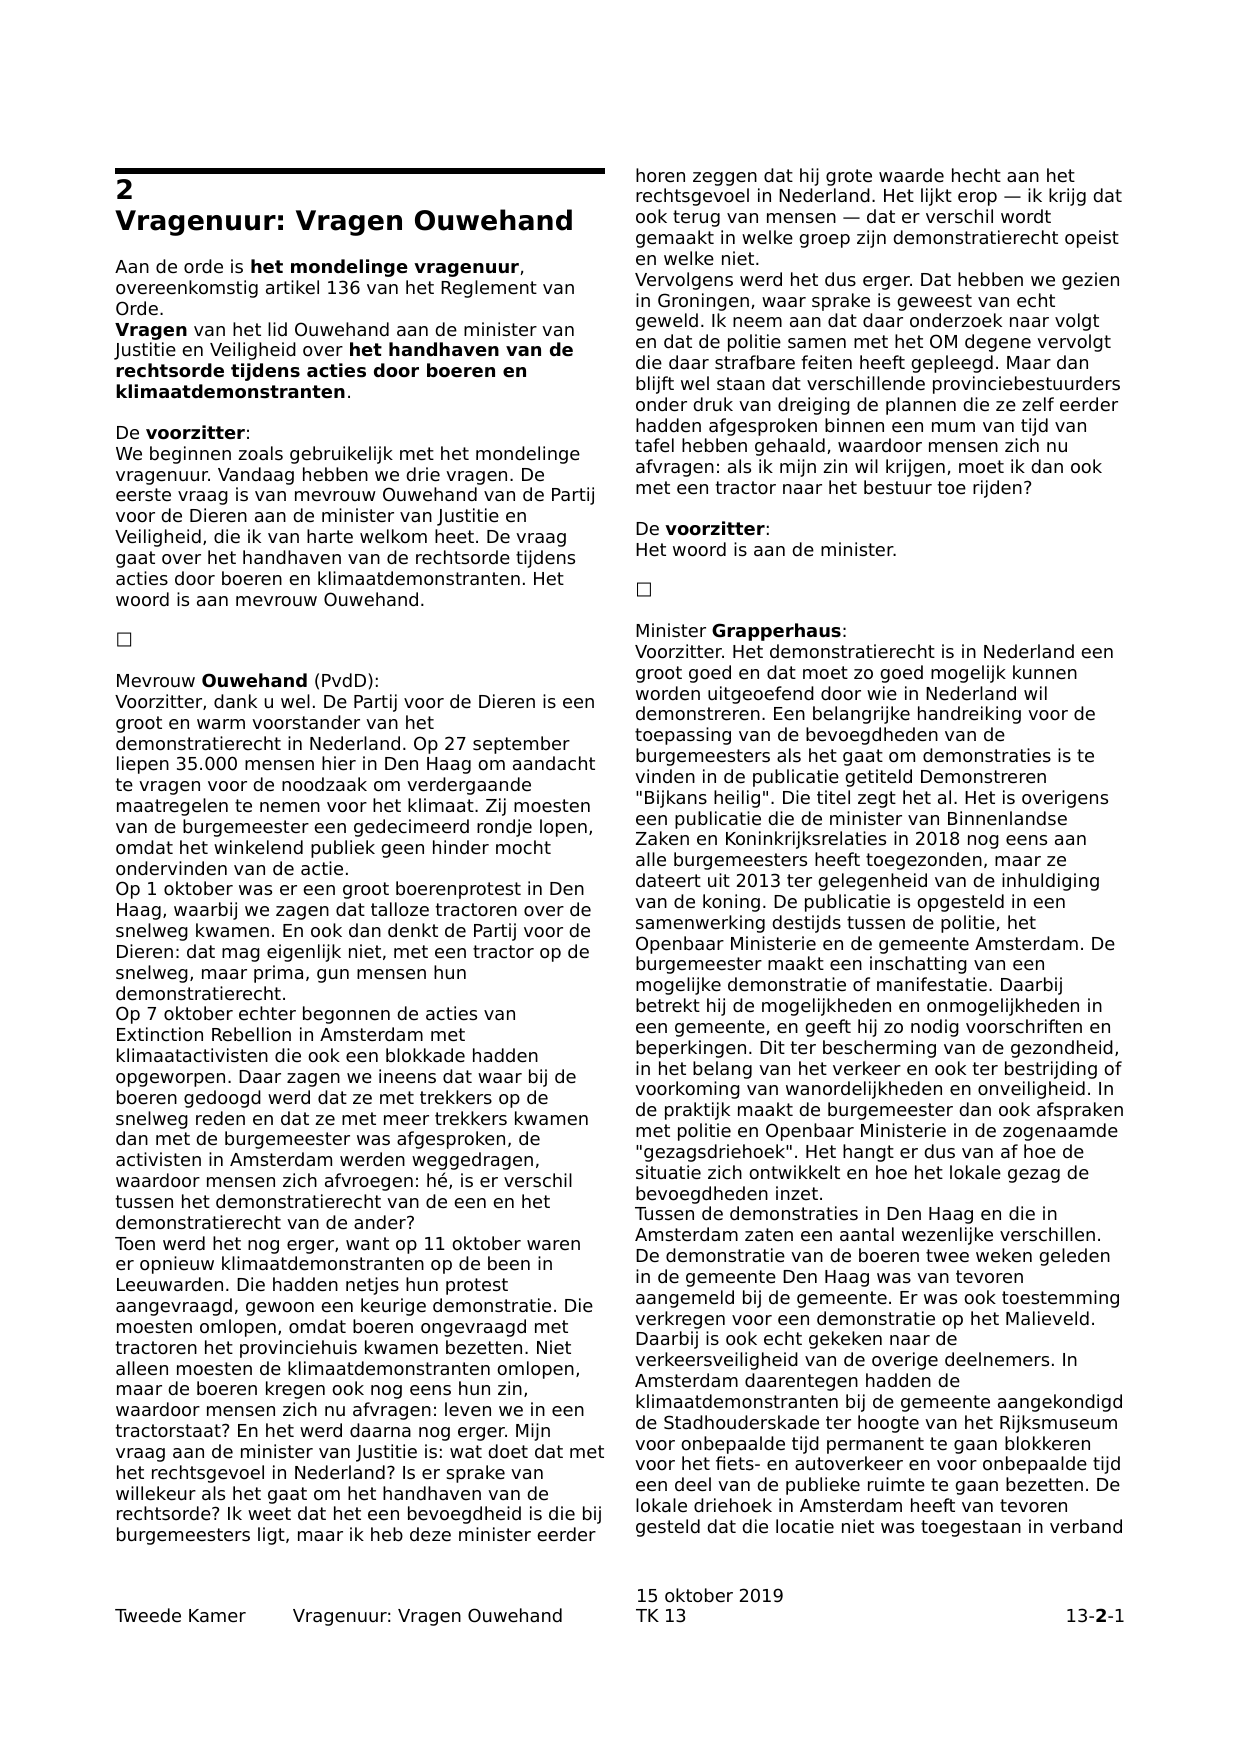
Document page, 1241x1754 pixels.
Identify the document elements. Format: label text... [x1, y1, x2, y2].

text Op 1 oktober was er een groot boerenprotest in Den Haag, waarbij we zagen dat talloze tractoren over de snelweg kwamen. En ook dan denkt de Partij voor de Dieren: dat mag eigenlijk niet, met een tractor op de snelweg, maar prima, gun mensen hun demonstratierecht. [115, 879, 605, 1004]
text Op 7 oktober echter begonnen de acties van Extinction Rebellion in Amsterdam met klimaatactivisten die ook een blokkade hadden opgeworpen. Daar zagen we ineens dat waar bij de boeren gedoogd werd dat ze met trekkers op de snelweg reden en dat ze met meer trekkers kwamen dan met de burgemeester was afgesproken, de activisten in Amsterdam werden weggedragen, waardoor mensen zich afvroegen: hé, is er verschil tussen het demonstratierecht van de een en het demonstratierecht van de ander? [115, 1004, 605, 1233]
text De voorzitter: [115, 423, 605, 443]
text Toen werd het nog erger, want op 11 oktober waren er opnieuw klimaatdemonstranten op de been in Leeuwarden. Die hadden netjes hun protest aangevraagd, gewoon een keurige demonstratie. Die moesten omlopen, omdat boeren ongevraagd met tractoren het provinciehuis kwamen bezetten. Niet alleen moesten de klimaatdemonstranten omlopen, maar de boeren kregen ook nog eens hun zin, waardoor mensen zich nu afvragen: leven we in een tractorstaat? En het werd daarna nog erger. Mijn vraag aan de minister van Justitie is: wat doet dat met het rechtsgevoel in Nederland? Is er sprake van willekeur als het gaat om het handhaven van de rechtsorde? Ik weet dat het een bevoegdheid is die bij burgemeesters ligt, maar ik heb deze minister eerder [115, 1233, 605, 1546]
text We beginnen zoals gebruikelijk met het mondelinge vragenuur. Vandaag hebben we drie vragen. De eerste vraag is van mevrouw Ouwehand van de Partij voor de Dieren aan de minister van Justitie en Veiligheid, die ik van harte welkom heet. De vraag gaat over het handhaven van de rechtsorde tijdens acties door boeren en klimaatdemonstranten. Het woord is aan mevrouw Ouwehand. [115, 443, 605, 610]
text Vervolgens werd het dus erger. Dat hebben we gezien in Groningen, waar sprake is geweest van echt geweld. Ik neem aan dat daar onderzoek naar volgt en dat de politie samen met het OM degene vervolgt die daar strafbare feiten heeft gepleegd. Maar dan blijft wel staan dat verschillende provinciebestuurders onder druk van dreiging de plannen die ze zelf eerder hadden afgesproken binnen een mum van tijd van tafel hebben gehaald, waardoor mensen zich nu afvragen: als ik mijn zin wil krijgen, moet ik dan ook met een tractor naar het bestuur toe rijden? [635, 269, 1125, 499]
text horen zeggen dat hij grote waarde hecht aan het rechtsgevoel in Nederland. Het lijkt erop — ik krijg dat ook terug van mensen — dat er verschil wordt gemaakt in welke groep zijn demonstratierecht opeist en welke niet. [635, 165, 1125, 269]
title 2 Vragenuur: Vragen Ouwehand [115, 174, 605, 237]
text ⬜ [115, 630, 605, 651]
text Minister Grapperhaus: [635, 621, 1125, 642]
text Voorzitter. Het demonstratierecht is in Nederland een groot goed en dat moet zo goed mogelijk kunnen worden uitgeoefend door wie in Nederland wil demonstreren. Een belangrijke handreiking voor de toepassing van de bevoegdheden van de burgemeesters als het gaat om demonstraties is te vinden in de publicatie getiteld Demonstreren "Bijkans heilig". Die titel zegt het al. Het is overigens een publicatie die de minister van Binnenlandse Zaken en Koninkrijksrelaties in 2018 nog eens aan alle burgemeesters heeft toegezonden, maar ze dateert uit 2013 ter gelegenheid van de inhuldiging van de koning. De publicatie is opgesteld in een samenwerking destijds tussen de politie, het Openbaar Ministerie en de gemeente Amsterdam. De burgemeester maakt een inschatting van een mogelijke demonstratie of manifestatie. Daarbij betrekt hij de mogelijkheden en onmogelijkheden in een gemeente, en geeft hij zo nodig voorschriften en beperkingen. Dit ter bescherming van de gezondheid, in het belang van het verkeer en ook ter bestrijding of voorkoming van wanordelijkheden en onveiligheid. In de praktijk maakt de burgemeester dan ook afspraken met politie en Openbaar Ministerie in de zogenaamde "gezagsdriehoek". Het hangt er dus van af hoe de situatie zich ontwikkelt en hoe het lokale gezag de bevoegdheden inzet. [635, 642, 1125, 1204]
text Aan de orde is het mondelinge vragenuur, overeenkomstig artikel 136 van het Reglement van Orde. [115, 257, 605, 319]
text Voorzitter, dank u wel. De Partij voor de Dieren is een groot en warm voorstander van het demonstratierecht in Nederland. Op 27 september liepen 35.000 mensen hier in Den Haag om aandacht te vragen voor de noodzaak om verdergaande maatregelen te nemen voor het klimaat. Zij moesten van de burgemeester een gedecimeerd rondje lopen, omdat het winkelend publiek geen hinder mocht ondervinden van de actie. [115, 692, 605, 879]
text ⬜ [635, 580, 1125, 601]
text De voorzitter: [635, 519, 1125, 539]
text Mevrouw Ouwehand (PvdD): [115, 671, 605, 692]
text Vragen van het lid Ouwehand aan de minister van Justitie en Veiligheid over het handhaven van de rechtsorde tijdens acties door boeren en klimaatdemonstranten. [115, 319, 605, 403]
text Tussen de demonstraties in Den Haag en die in Amsterdam zaten een aantal wezenlijke verschillen. De demonstratie van de boeren twee weken geleden in de gemeente Den Haag was van tevoren aangemeld bij de gemeente. Er was ook toestemming verkregen voor een demonstratie op het Malieveld. Daarbij is ook echt gekeken naar de verkeersveiligheid van de overige deelnemers. In Amsterdam daarentegen hadden de klimaatdemonstranten bij de gemeente aangekondigd de Stadhouderskade ter hoogte van het Rijksmuseum voor onbepaalde tijd permanent te gaan blokkeren voor het fiets- en autoverkeer en voor onbepaalde tijd een deel van de publieke ruimte te gaan bezetten. De lokale driehoek in Amsterdam heeft van tevoren gesteld dat die locatie niet was toegestaan in verband [635, 1204, 1125, 1537]
text Het woord is aan de minister. [635, 539, 1125, 560]
